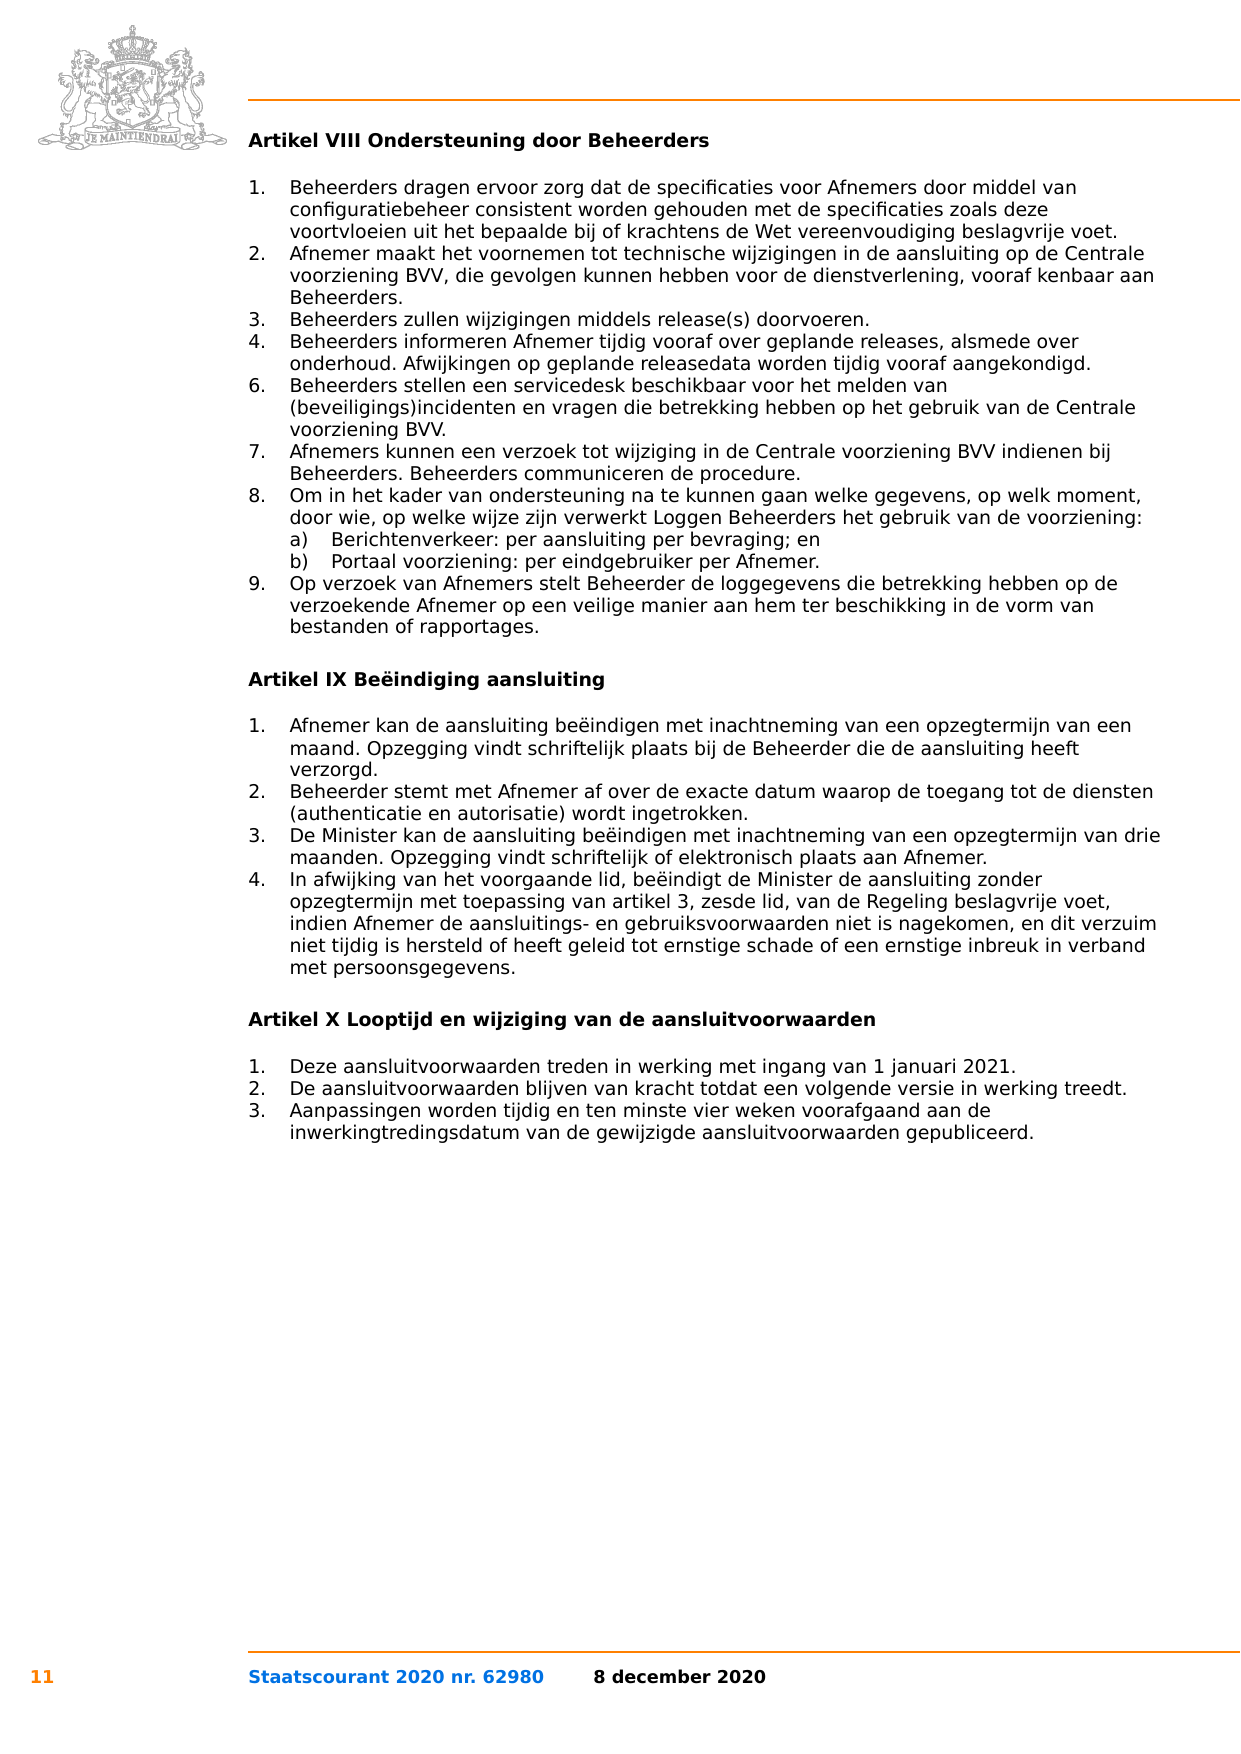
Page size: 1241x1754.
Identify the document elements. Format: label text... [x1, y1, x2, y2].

text b) Portaal voorziening: per eindgebruiker per Afnemer. [289, 551, 1163, 572]
text 4. Beheerders informeren Afnemer tijdig vooraf over geplande releases, alsmede over onderhoud. Afwijkingen op geplande releasedata worden tijdig vooraf aangekondigd. [248, 331, 1163, 375]
text 6. Beheerders stellen een servicedesk beschikbaar voor het melden van (beveiligings)incidenten en vragen die betrekking hebben op het gebruik van de Centrale voorziening BVV. [248, 375, 1163, 441]
text 1. Afnemer kan de aansluiting beëindigen met inachtneming van een opzegtermijn van een maand. Opzegging vindt schriftelijk plaats bij de Beheerder die de aansluiting heeft verzorgd. [248, 715, 1163, 781]
text 1. Beheerders dragen ervoor zorg dat de specificaties voor Afnemers door middel van configuratiebeheer consistent worden gehouden met de specificaties zoals deze voortvloeien uit het bepaalde bij of krachtens de Wet vereenvoudiging beslagvrije voet. [248, 177, 1163, 243]
text a) Berichtenverkeer: per aansluiting per bevraging; en [289, 528, 1163, 551]
text 2. De aansluitvoorwaarden blijven van kracht totdat een volgende versie in werking treedt. [248, 1078, 1163, 1100]
text 2. Afnemer maakt het voornemen tot technische wijzigingen in de aansluiting op de Centrale voorziening BVV, die gevolgen kunnen hebben voor de dienstverlening, vooraf kenbaar aan Beheerders. [248, 243, 1163, 309]
text 8. Om in het kader van ondersteuning na te kunnen gaan welke gegevens, op welk moment, door wie, op welke wijze zijn verwerkt Loggen Beheerders het gebruik van de voorziening: [248, 484, 1163, 528]
text 3. De Minister kan de aansluiting beëindigen met inachtneming van een opzegtermijn van drie maanden. Opzegging vindt schriftelijk of elektronisch plaats aan Afnemer. [248, 825, 1163, 869]
text 3. Beheerders zullen wijzigingen middels release(s) doorvoeren. [248, 309, 1163, 331]
text 7. Afnemers kunnen een verzoek tot wijziging in de Centrale voorziening BVV indienen bij Beheerders. Beheerders communiceren de procedure. [248, 441, 1163, 484]
subtitle Artikel VIII Ondersteuning door Beheerders [248, 130, 1163, 152]
subtitle Artikel X Looptijd en wijziging van de aansluitvoorwaarden [248, 1009, 1163, 1031]
subtitle Artikel IX Beëindiging aansluiting [248, 668, 1163, 690]
text 2. Beheerder stemt met Afnemer af over de exacte datum waarop de toegang tot de diensten (authenticatie en autorisatie) wordt ingetrokken. [248, 781, 1163, 825]
text 1. Deze aansluitvoorwaarden treden in werking met ingang van 1 januari 2021. [248, 1056, 1163, 1078]
text 4. In afwijking van het voorgaande lid, beëindigt de Minister de aansluiting zonder opzegtermijn met toepassing van artikel 3, zesde lid, van de Regeling beslagvrije voet, indien Afnemer de aansluitings- en gebruiksvoorwaarden niet is nagekomen, en dit verzuim niet tijdig is hersteld of heeft geleid tot ernstige schade of een ernstige inbreuk in verband met persoonsgegevens. [248, 869, 1163, 979]
text 9. Op verzoek van Afnemers stelt Beheerder de loggegevens die betrekking hebben op de verzoekende Afnemer op een veilige manier aan hem ter beschikking in de vorm van bestanden of rapportages. [248, 572, 1163, 638]
text 3. Aanpassingen worden tijdig en ten minste vier weken voorafgaand aan de inwerkingtredingsdatum van de gewijzigde aansluitvoorwaarden gepubliceerd. [248, 1100, 1163, 1144]
picture [38, 25, 227, 150]
